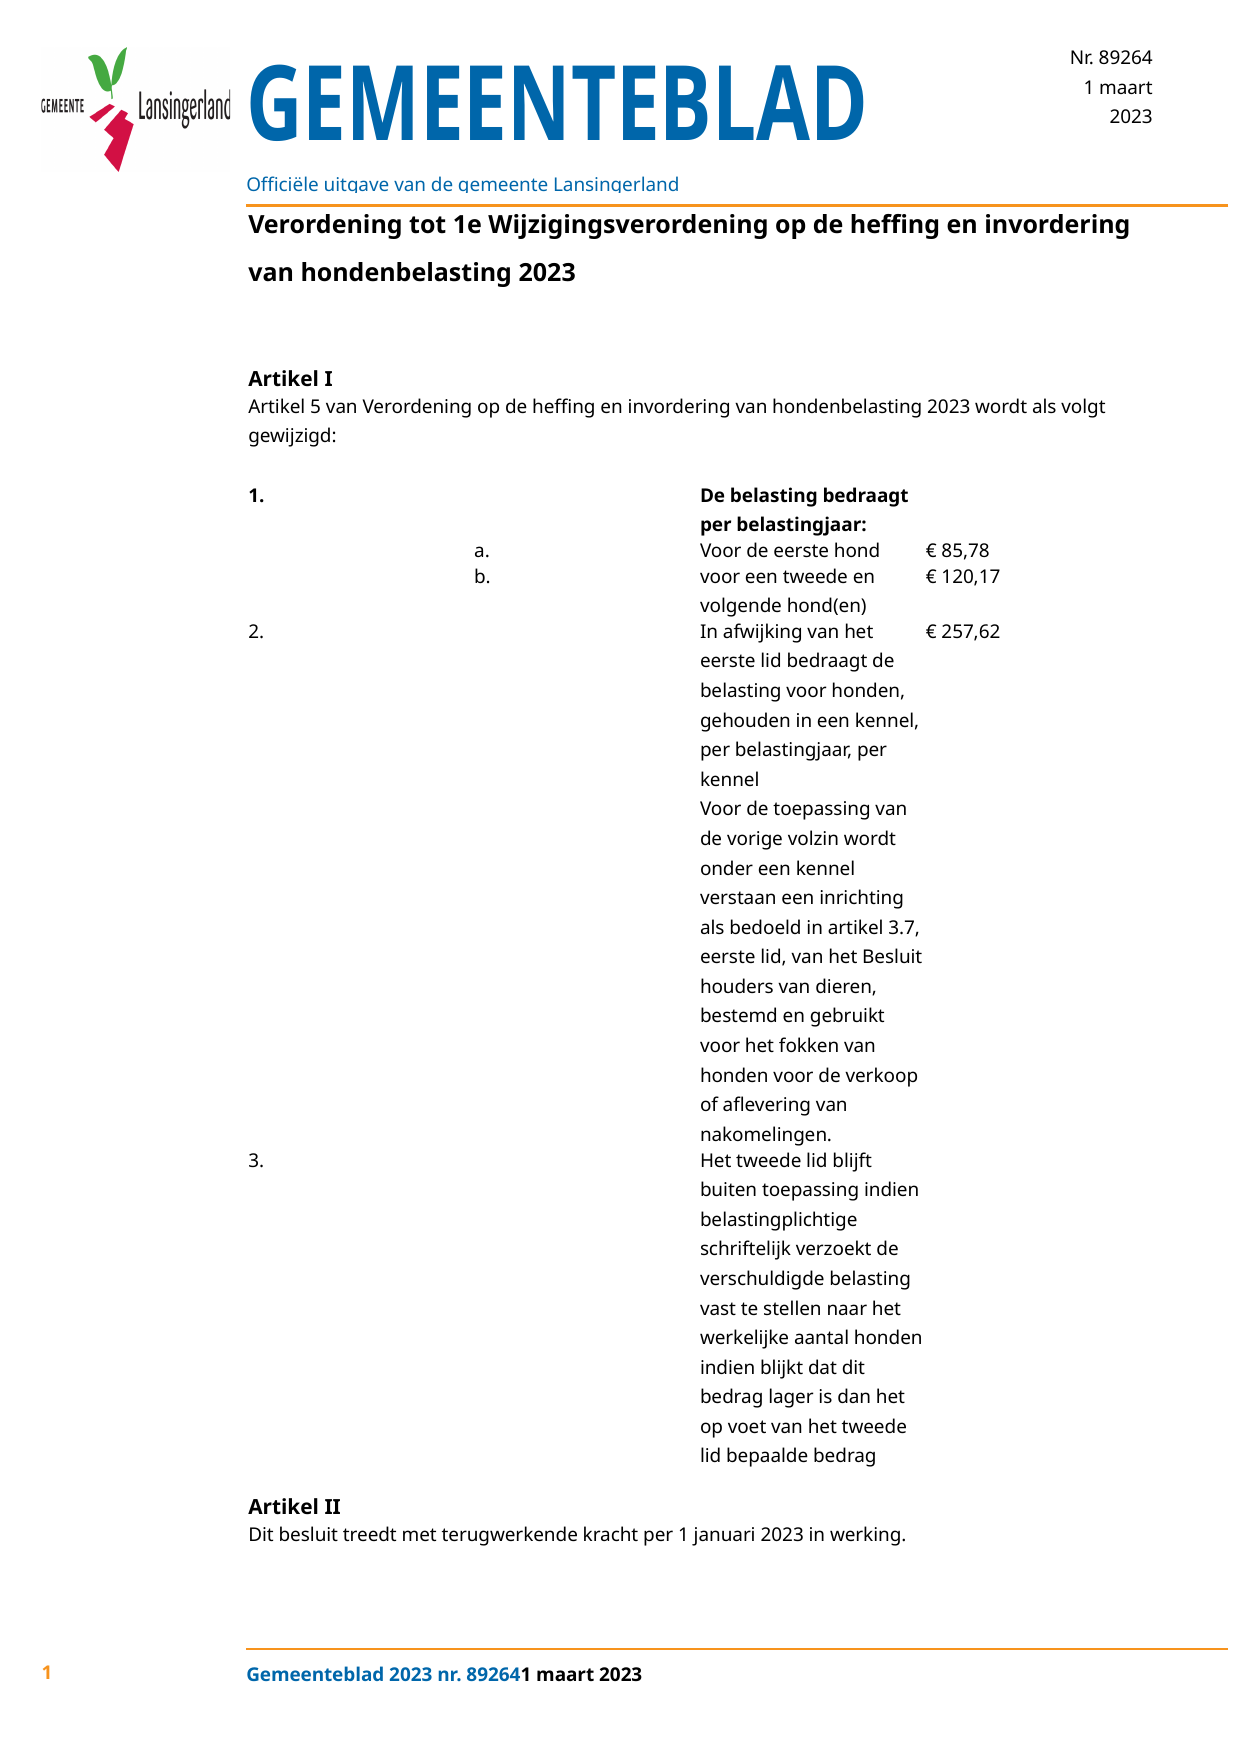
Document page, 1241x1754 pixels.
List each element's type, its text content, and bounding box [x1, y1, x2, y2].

table_cell [474, 618, 700, 1147]
text Verordening tot 1e Wijzigingsverordening op de heffing en invordering van hondenbelasting 2023 [248, 207, 1152, 288]
table_cell 2. [248, 618, 474, 1147]
table_cell Het tweede lid blijft buiten toepassing indien belastingplichtige schriftelijk verzoekt de verschuldigde belasting vast te stellen naar het werkelijke aantal honden indien blijkt dat dit bedrag lager is dan het op voet van het tweede lid bepaalde bedrag [700, 1147, 926, 1468]
text Artikel 5 van Verordening op de heffing en invordering van hondenbelasting 2023 wordt als volgt gewijzigd: [248, 393, 1152, 448]
table_cell Voor de eerste hond [700, 537, 926, 563]
table_cell b. [474, 563, 700, 618]
table_cell [248, 563, 474, 618]
table_cell € 85,78 [926, 537, 1152, 563]
text Dit besluit treedt met terugwerkende kracht per 1 januari 2023 in werking. [248, 1521, 1152, 1547]
table_cell voor een tweede en volgende hond(en) [700, 563, 926, 618]
table_cell € 120,17 [926, 563, 1152, 618]
text Artikel II [248, 1492, 1152, 1521]
table_header [474, 482, 700, 537]
table_cell € 257,62 [926, 618, 1152, 1147]
table_header [926, 482, 1152, 537]
table_cell a. [474, 537, 700, 563]
table_cell In afwijking van het eerste lid bedraagt de belasting voor honden, gehouden in een kennel, per belastingjaar, per kennel Voor de toepassing van de vorige volzin wordt onder een kennel verstaan een inrichting als bedoeld in artikel 3.7, eerste lid, van het Besluit houders van dieren, bestemd en gebruikt voor het fokken van honden voor de verkoop of aflevering van nakomelingen. [700, 618, 926, 1147]
table_header De belasting bedraagt per belastingjaar: [700, 482, 926, 537]
picture [41, 47, 231, 172]
table_cell [926, 1147, 1152, 1468]
table_header 1. [248, 482, 474, 537]
table_cell [248, 537, 474, 563]
text Artikel I [248, 364, 1152, 393]
table_cell 3. [248, 1147, 474, 1468]
table_cell [474, 1147, 700, 1468]
